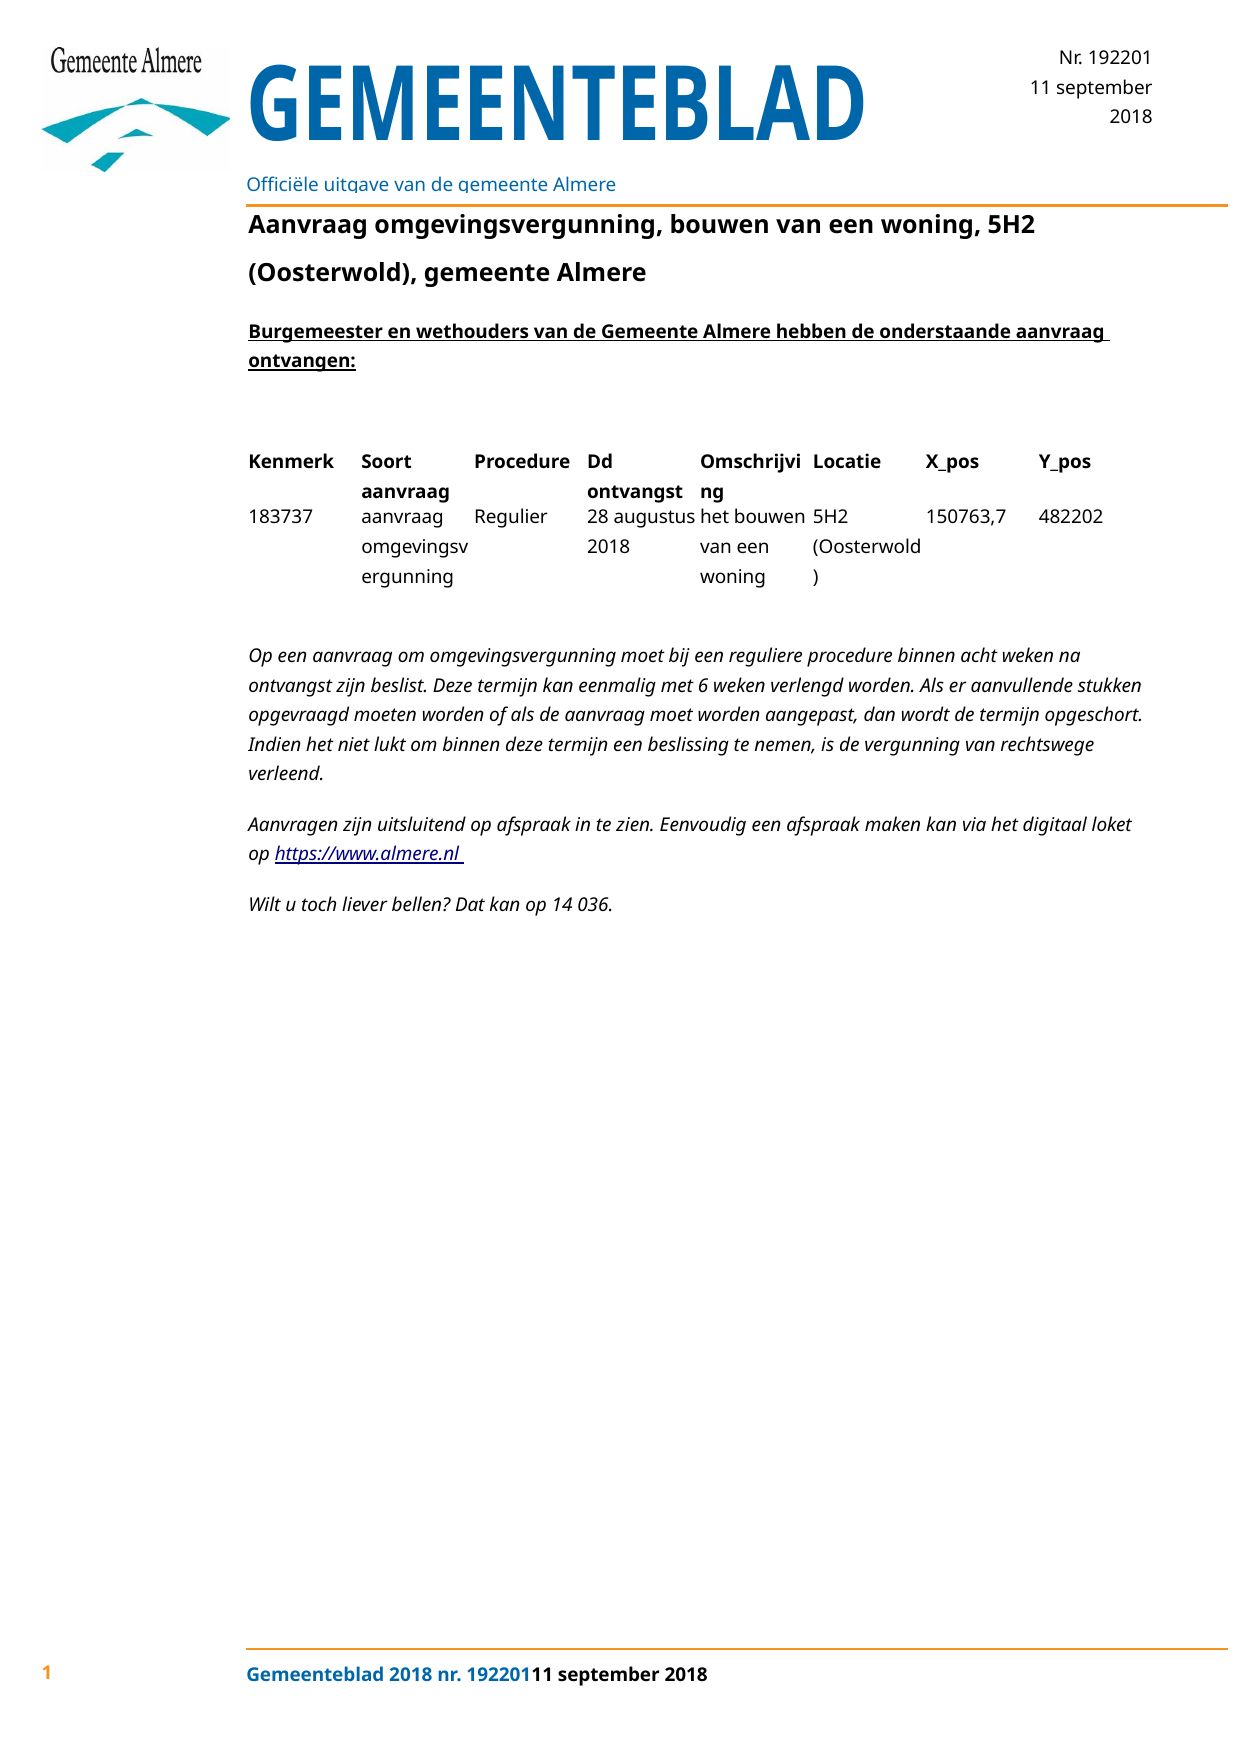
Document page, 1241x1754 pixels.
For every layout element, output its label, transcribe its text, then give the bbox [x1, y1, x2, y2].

table_header Soort aanvraag [361, 449, 474, 504]
table_cell 28 augustus 2018 [587, 504, 700, 589]
table_cell het bouwen van een woning [700, 504, 813, 589]
table_header Locatie [813, 449, 926, 504]
table_cell Regulier [474, 504, 587, 589]
table_header Kenmerk [248, 449, 361, 504]
table_header X_pos [926, 449, 1038, 504]
table_cell 5H2 (Oosterwold) [813, 504, 926, 589]
picture [41, 47, 231, 172]
text Wilt u toch liever bellen? Dat kan op 14 036. [248, 891, 1152, 917]
text Aanvraag omgevingsvergunning, bouwen van een woning, 5H2 (Oosterwold), gemeente Almere [248, 207, 1152, 288]
table_cell 183737 [248, 504, 361, 589]
table_cell 150763,7 [926, 504, 1038, 589]
table_cell aanvraag omgevingsvergunning [361, 504, 474, 589]
table_cell 482202 [1039, 504, 1152, 589]
table_header Y_pos [1039, 449, 1152, 504]
table_header Procedure [474, 449, 587, 504]
table_header Dd ontvangst [587, 449, 700, 504]
table_header Omschrijving [700, 449, 813, 504]
text Aanvragen zijn uitsluitend op afspraak in te zien. Eenvoudig een afspraak maken kan via het digitaal loket op https://www.almere.nl [248, 811, 1152, 866]
text Burgemeester en wethouders van de Gemeente Almere hebben de onderstaande aanvraag ontvangen: [248, 318, 1152, 373]
text Op een aanvraag om omgevingsvergunning moet bij een reguliere procedure binnen acht weken na ontvangst zijn beslist. Deze termijn kan eenmalig met 6 weken verlengd worden. Als er aanvullende stukken opgevraagd moeten worden of als de aanvraag moet worden aangepast, dan wordt de termijn opgeschort. Indien het niet lukt om binnen deze termijn een beslissing te nemen, is de vergunning van rechtswege verleend. [248, 642, 1152, 786]
